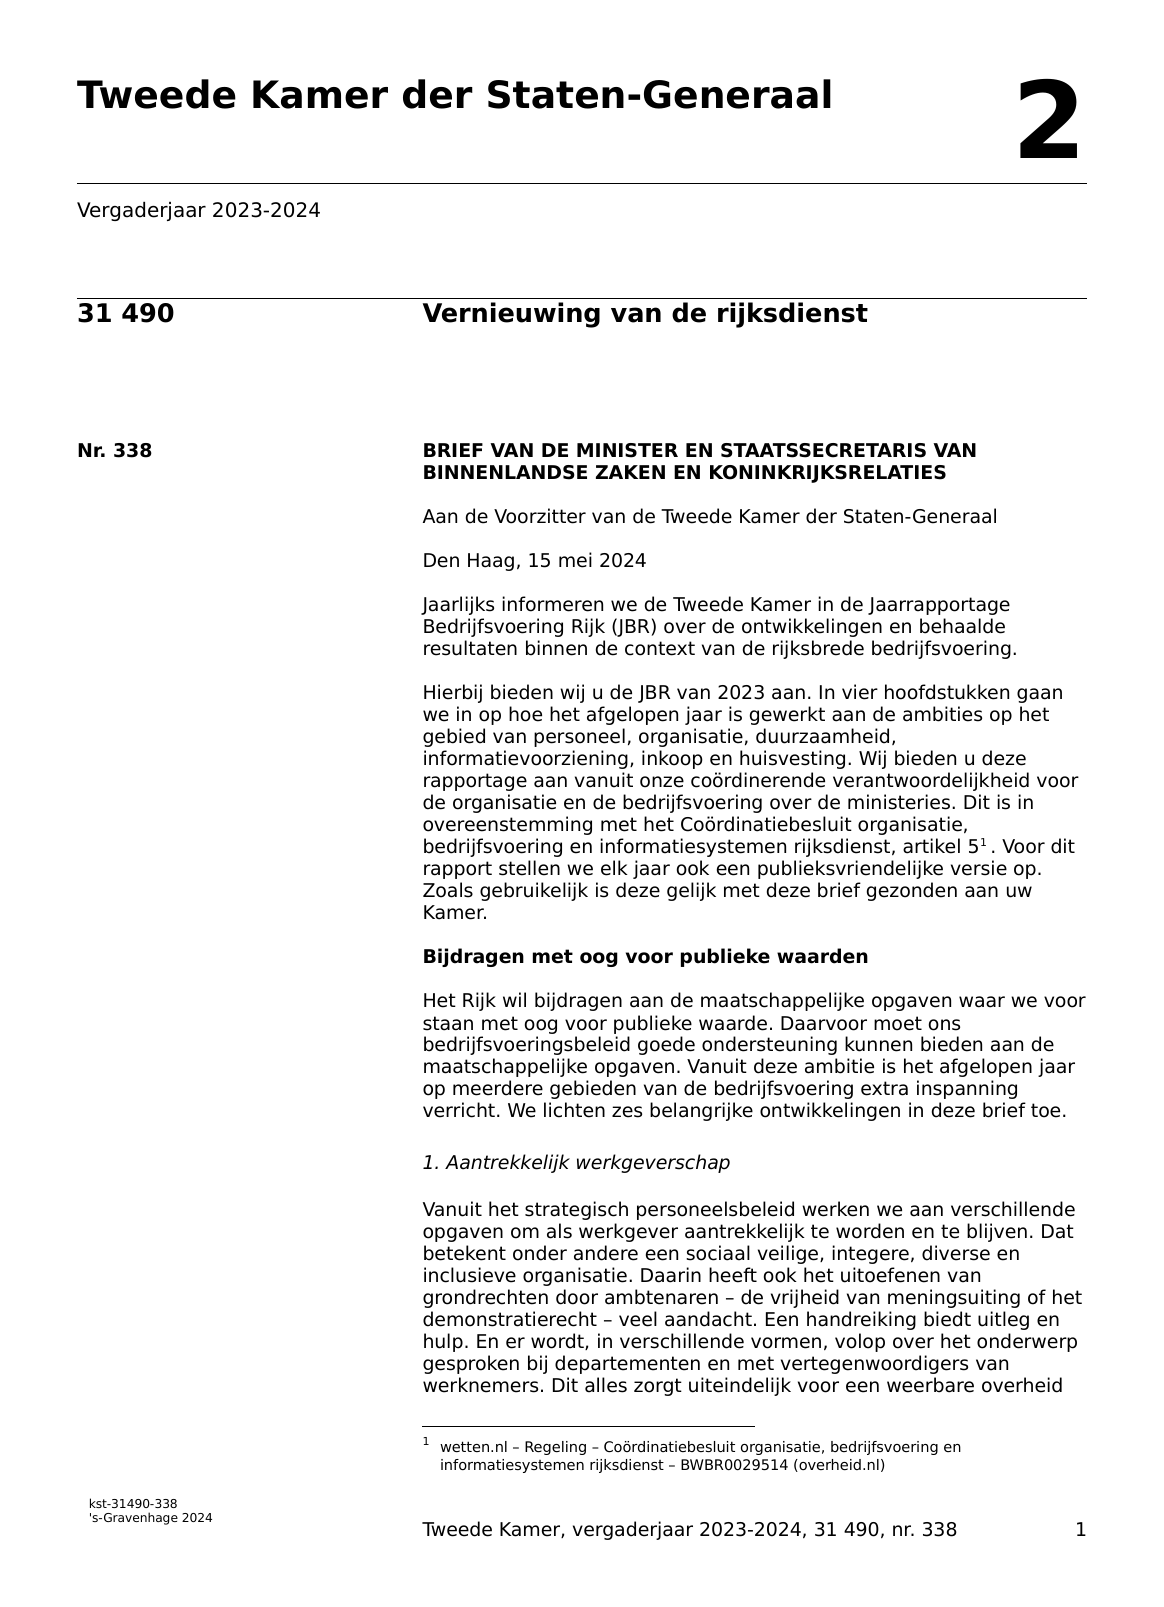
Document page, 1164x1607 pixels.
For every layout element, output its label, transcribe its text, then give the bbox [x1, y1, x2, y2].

subtitle Nr. 338 BRIEF VAN DE MINISTER EN STAATSSECRETARIS VAN BINNENLANDSE ZAKEN EN KONINKRIJKSRELATIES [77, 440, 1087, 484]
text Aan de Voorzitter van de Tweede Kamer der Staten-Generaal [422, 506, 1087, 528]
text Den Haag, 15 mei 2024 [422, 550, 1087, 572]
table_header 2 [886, 59, 1087, 183]
text 's-Gravenhage 2024 [88, 1511, 323, 1525]
text Jaarlijks informeren we de Tweede Kamer in de Jaarrapportage Bedrijfsvoering Rijk (JBR) over de ontwikkelingen en behaalde resultaten binnen de context van de rijksbrede bedrijfsvoering. [422, 594, 1087, 660]
text Vanuit het strategisch personeelsbeleid werken we aan verschillende opgaven om als werkgever aantrekkelijk te worden en te blijven. Dat betekent onder andere een sociaal veilige, integere, diverse en inclusieve organisatie. Daarin heeft ook het uitoefenen van grondrechten door ambtenaren – de vrijheid van meningsuiting of het demonstratierecht – veel aandacht. Een handreiking biedt uitleg en hulp. En er wordt, in verschillende vormen, volop over het onderwerp gesproken bij departementen en met vertegenwoordigers van werknemers. Dit alles zorgt uiteindelijk voor een weerbare overheid [422, 1199, 1087, 1397]
table_cell Vergaderjaar 2023-2024 [77, 184, 1087, 298]
subtitle Bijdragen met oog voor publieke waarden [422, 946, 1087, 968]
text kst-31490-338 [88, 1497, 323, 1511]
table_header Tweede Kamer der Staten-Generaal [77, 59, 886, 183]
subtitle 1. Aantrekkelijk werkgeverschap [422, 1152, 1087, 1174]
subtitle 31 490 Vernieuwing van de rijksdienst [77, 299, 1087, 329]
text Hierbij bieden wij u de JBR van 2023 aan. In vier hoofdstukken gaan we in op hoe het afgelopen jaar is gewerkt aan de ambities op het gebied van personeel, organisatie, duurzaamheid, informatievoorziening, inkoop en huisvesting. Wij bieden u deze rapportage aan vanuit onze coördinerende verantwoordelijkheid voor de organisatie en de bedrijfsvoering over de ministeries. Dit is in overeenstemming met het Coördinatiebesluit organisatie, bedrijfsvoering en informatiesystemen rijksdienst, artikel 5. Voor dit rapport stellen we elk jaar ook een publieksvriendelijke versie op. Zoals gebruikelijk is deze gelijk met deze brief gezonden aan uw Kamer. [422, 682, 1087, 924]
text Het Rijk wil bijdragen aan de maatschappelijke opgaven waar we voor staan met oog voor publieke waarde. Daarvoor moet ons bedrijfsvoeringsbeleid goede ondersteuning kunnen bieden aan de maatschappelijke opgaven. Vanuit deze ambitie is het afgelopen jaar op meerdere gebieden van de bedrijfsvoering extra inspanning verricht. We lichten zes belangrijke ontwikkelingen in deze brief toe. [422, 990, 1087, 1122]
text wetten.nl – Regeling – Coördinatiebesluit organisatie, bedrijfsvoering en informatiesystemen rijksdienst – BWBR0029514 (overheid.nl) [422, 1435, 1087, 1474]
